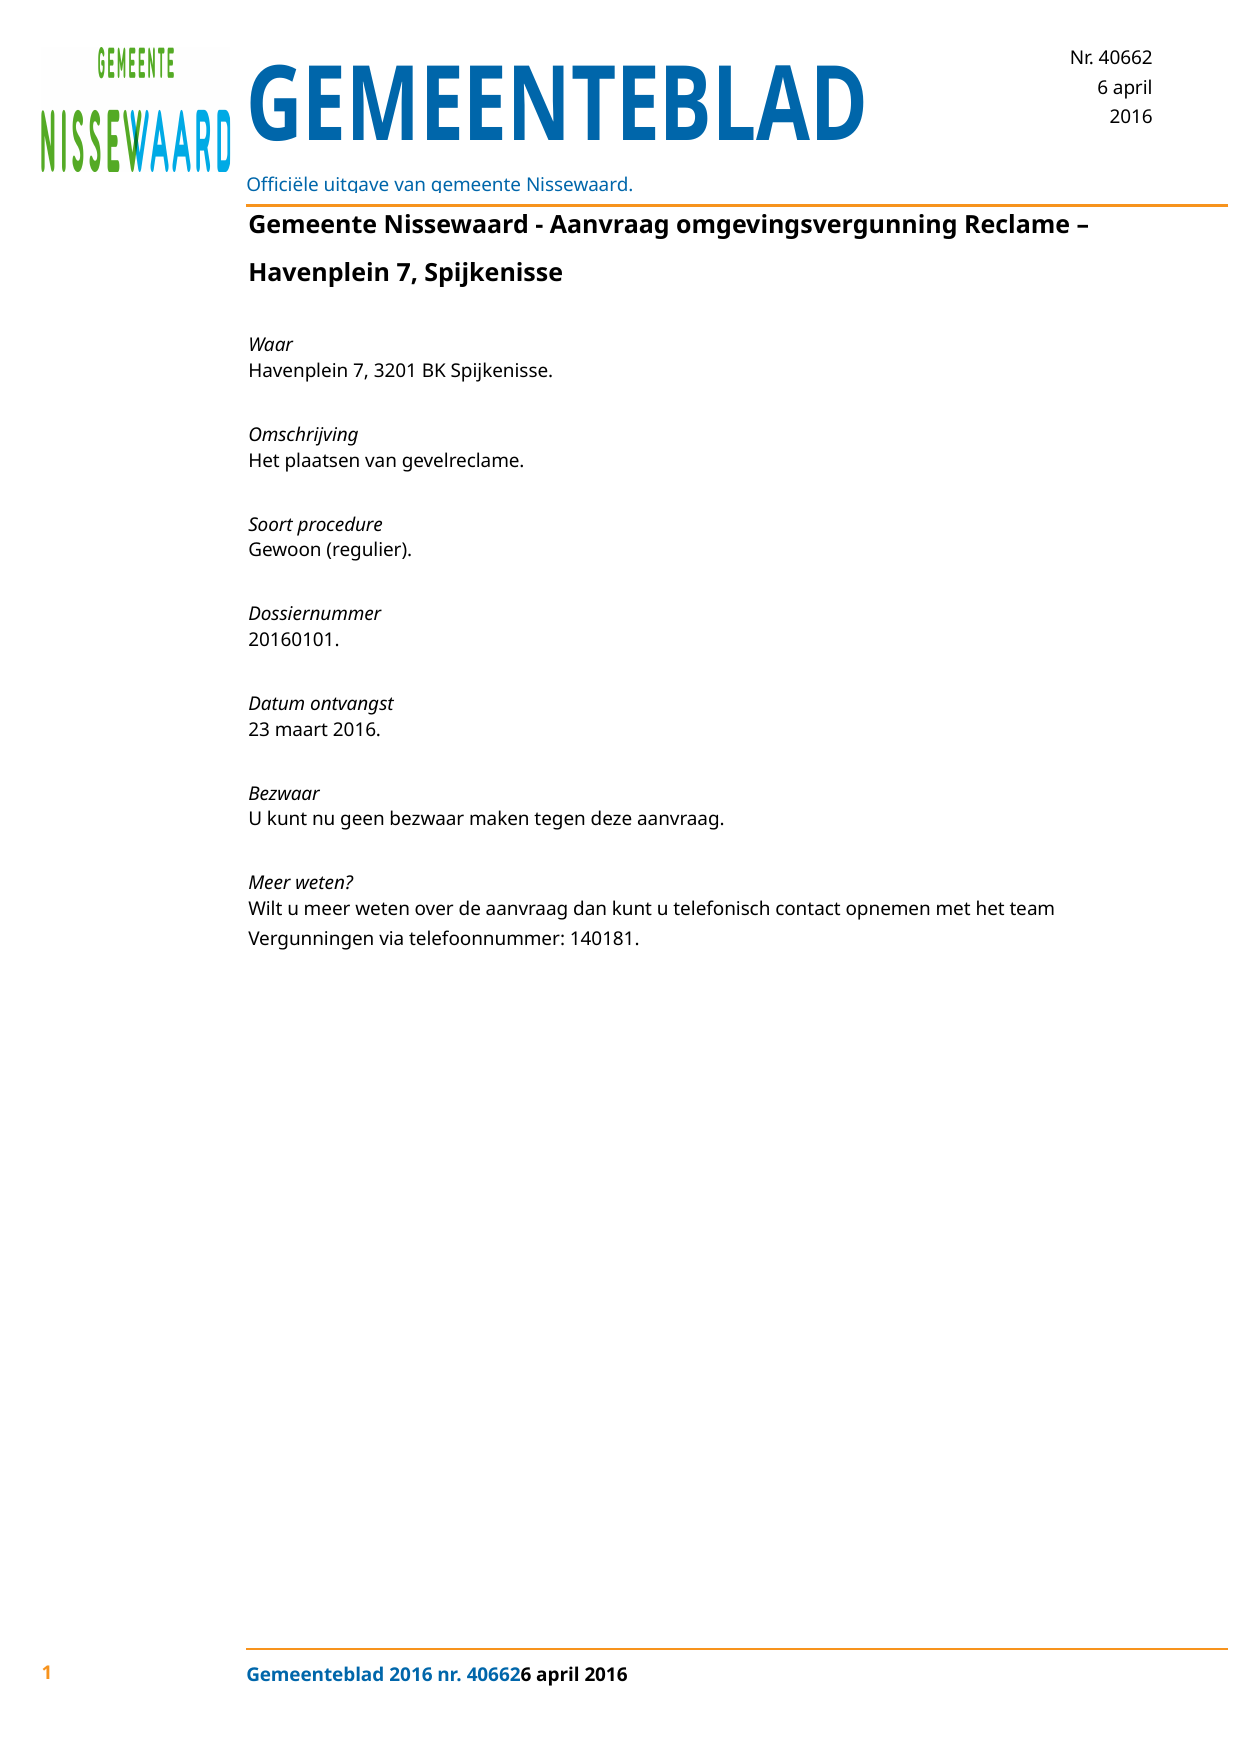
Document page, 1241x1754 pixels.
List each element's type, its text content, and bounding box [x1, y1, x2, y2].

text 20160101. [248, 626, 1152, 652]
picture [222, 122, 227, 160]
text Gewoon (regulier). [248, 537, 1152, 562]
text Datum ontvangst [248, 690, 1152, 716]
text Soort procedure [248, 511, 1152, 537]
text Gemeente Nissewaard - Aanvraag omgevingsvergunning Reclame – Havenplein 7, Spijkenisse [248, 207, 1152, 288]
picture [176, 157, 187, 172]
text Het plaatsen van gevelreclame. [248, 447, 1152, 473]
text Omschrijving [248, 421, 1152, 447]
text Waar [248, 331, 1152, 357]
text Dossiernummer [248, 601, 1152, 626]
picture [200, 151, 206, 172]
picture [201, 122, 206, 138]
text Wilt u meer weten over de aanvraag dan kunt u telefonisch contact opnemen met het team Vergunningen via telefoonnummer: 140181. [248, 895, 1152, 951]
text Bezwaar [248, 780, 1152, 806]
text 23 maart 2016. [248, 716, 1152, 742]
text Havenplein 7, 3201 BK Spijkenisse. [248, 357, 1152, 383]
text Meer weten? [248, 869, 1152, 895]
picture [154, 157, 165, 172]
picture [41, 47, 231, 172]
text U kunt nu geen bezwaar maken tegen deze aanvraag. [248, 806, 1152, 831]
